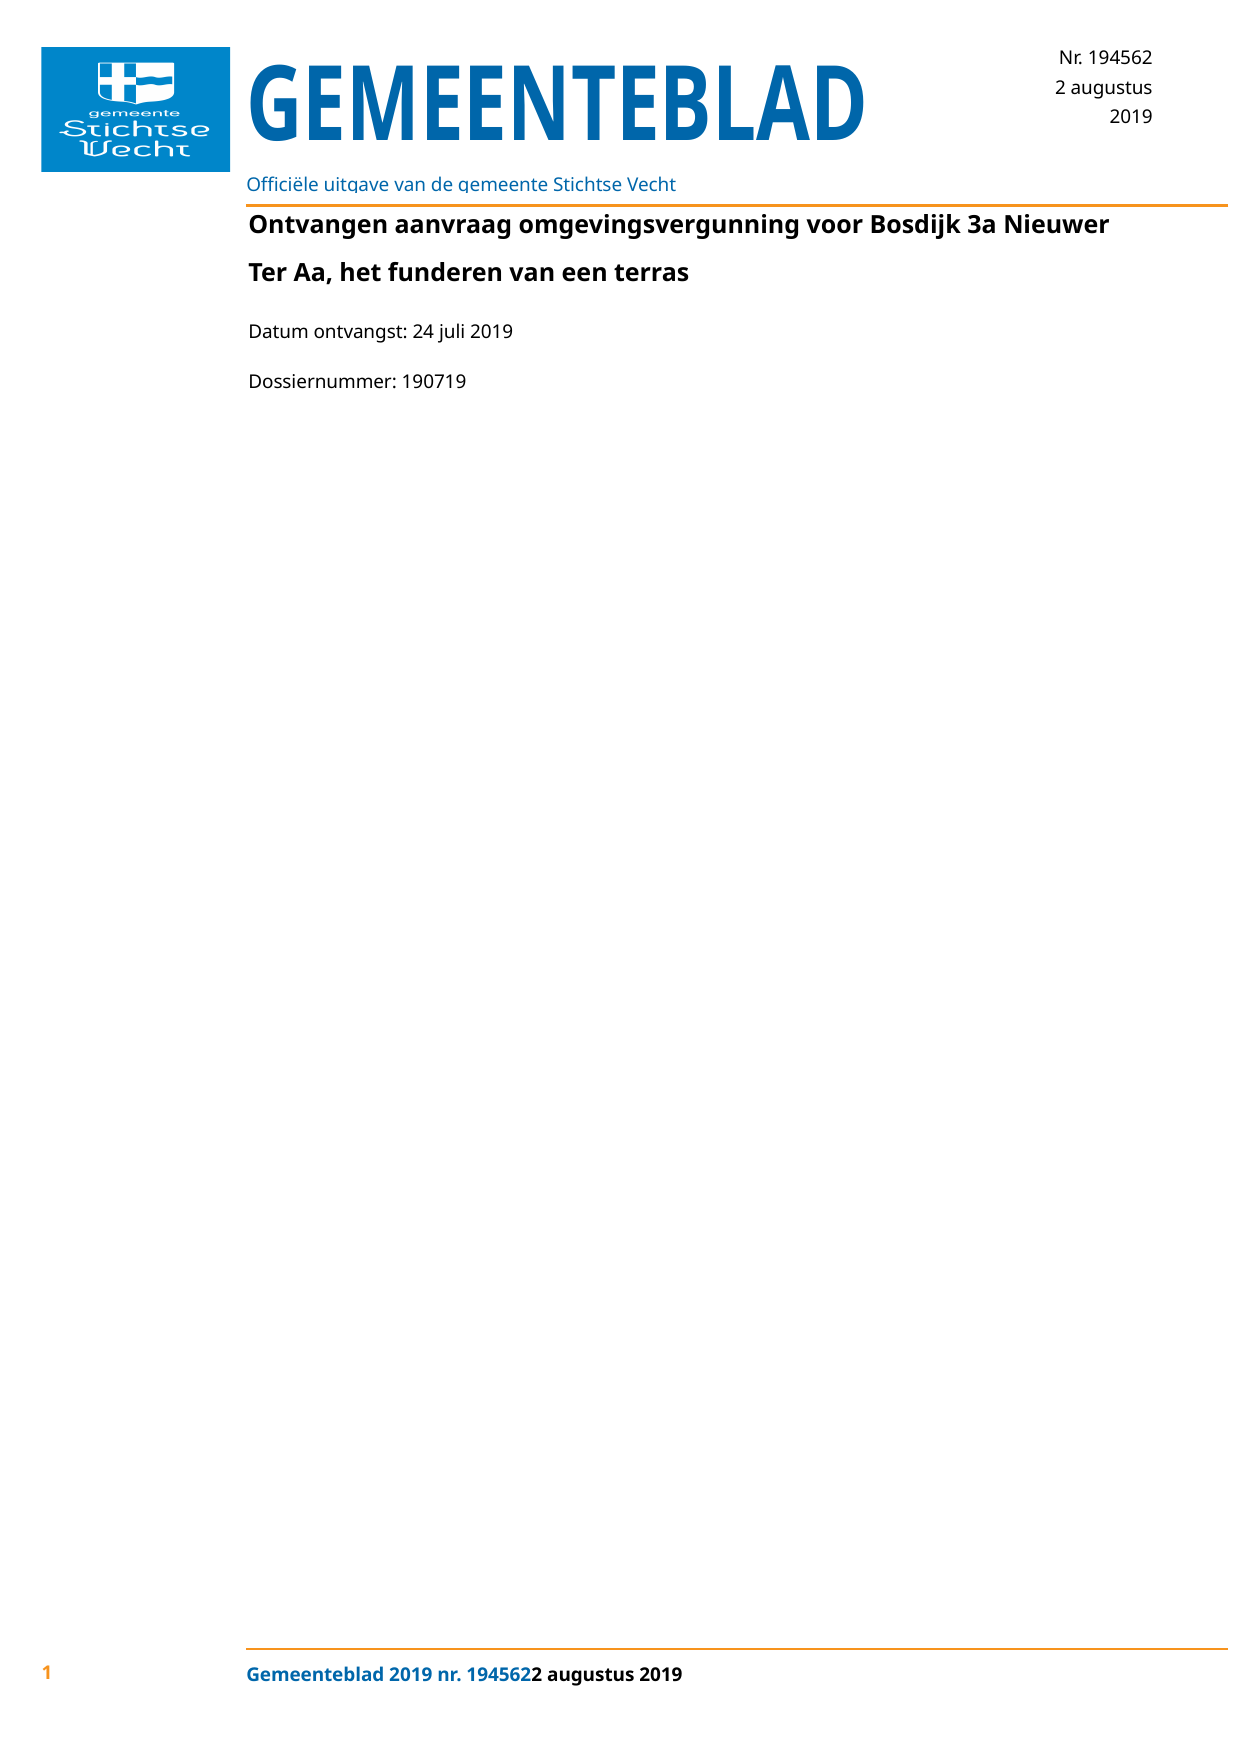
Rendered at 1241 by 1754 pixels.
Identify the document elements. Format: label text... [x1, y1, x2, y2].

text Dossiernummer: 190719 [248, 368, 1152, 394]
text Datum ontvangst: 24 juli 2019 [248, 318, 1152, 344]
picture [137, 63, 174, 103]
picture [99, 63, 135, 101]
text Ontvangen aanvraag omgevingsvergunning voor Bosdijk 3a Nieuwer Ter Aa, het funderen van een terras [248, 207, 1152, 288]
